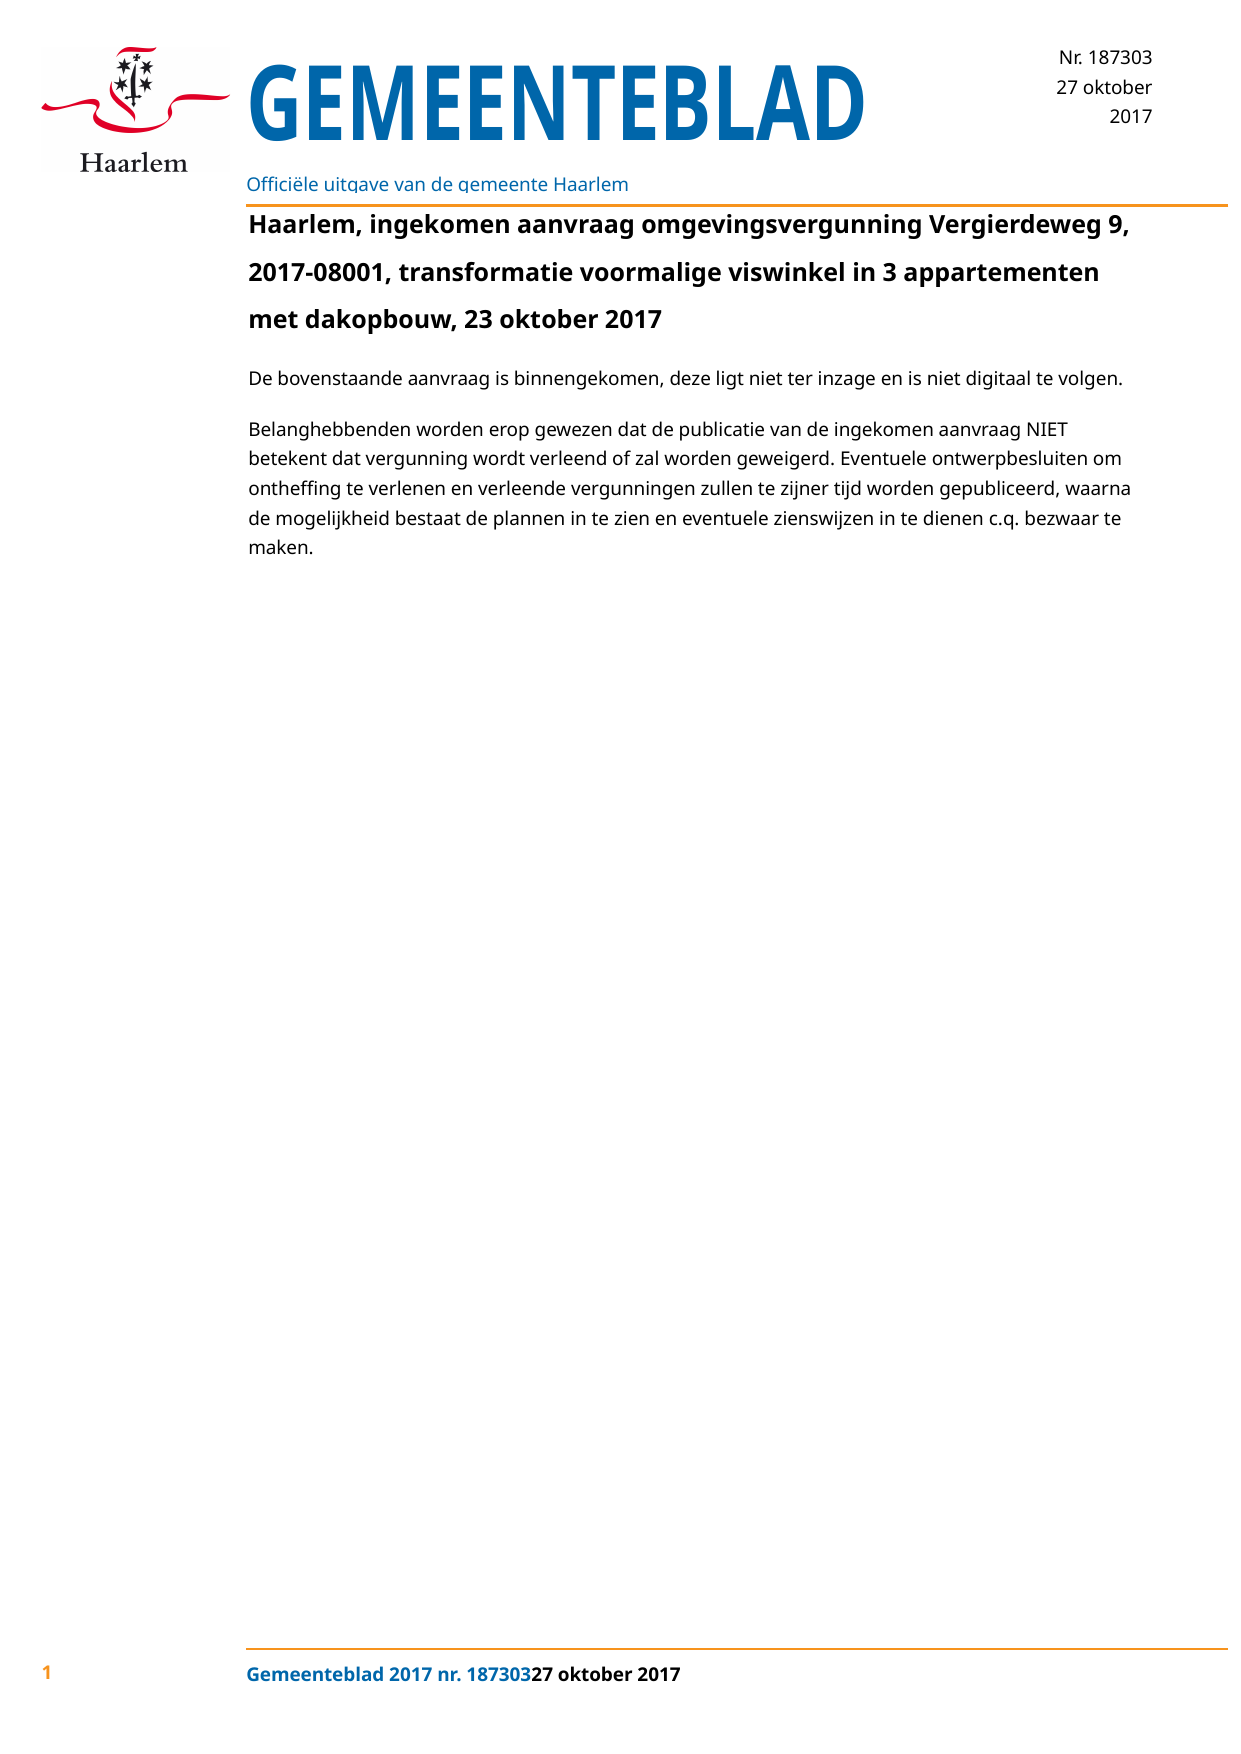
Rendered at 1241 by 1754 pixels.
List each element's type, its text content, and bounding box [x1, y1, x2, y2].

picture [41, 47, 231, 172]
text Belanghebbenden worden erop gewezen dat de publicatie van de ingekomen aanvraag NIET betekent dat vergunning wordt verleend of zal worden geweigerd. Eventuele ontwerpbesluiten om ontheffing te verlenen en verleende vergunningen zullen te zijner tijd worden gepubliceerd, waarna de mogelijkheid bestaat de plannen in te zien en eventuele zienswijzen in te dienen c.q. bezwaar te maken. [248, 416, 1152, 560]
text De bovenstaande aanvraag is binnengekomen, deze ligt niet ter inzage en is niet digitaal te volgen. [248, 366, 1152, 391]
text Haarlem, ingekomen aanvraag omgevingsvergunning Vergierdeweg 9, 2017-08001, transformatie voormalige viswinkel in 3 appartementen met dakopbouw, 23 oktober 2017 [248, 207, 1152, 336]
